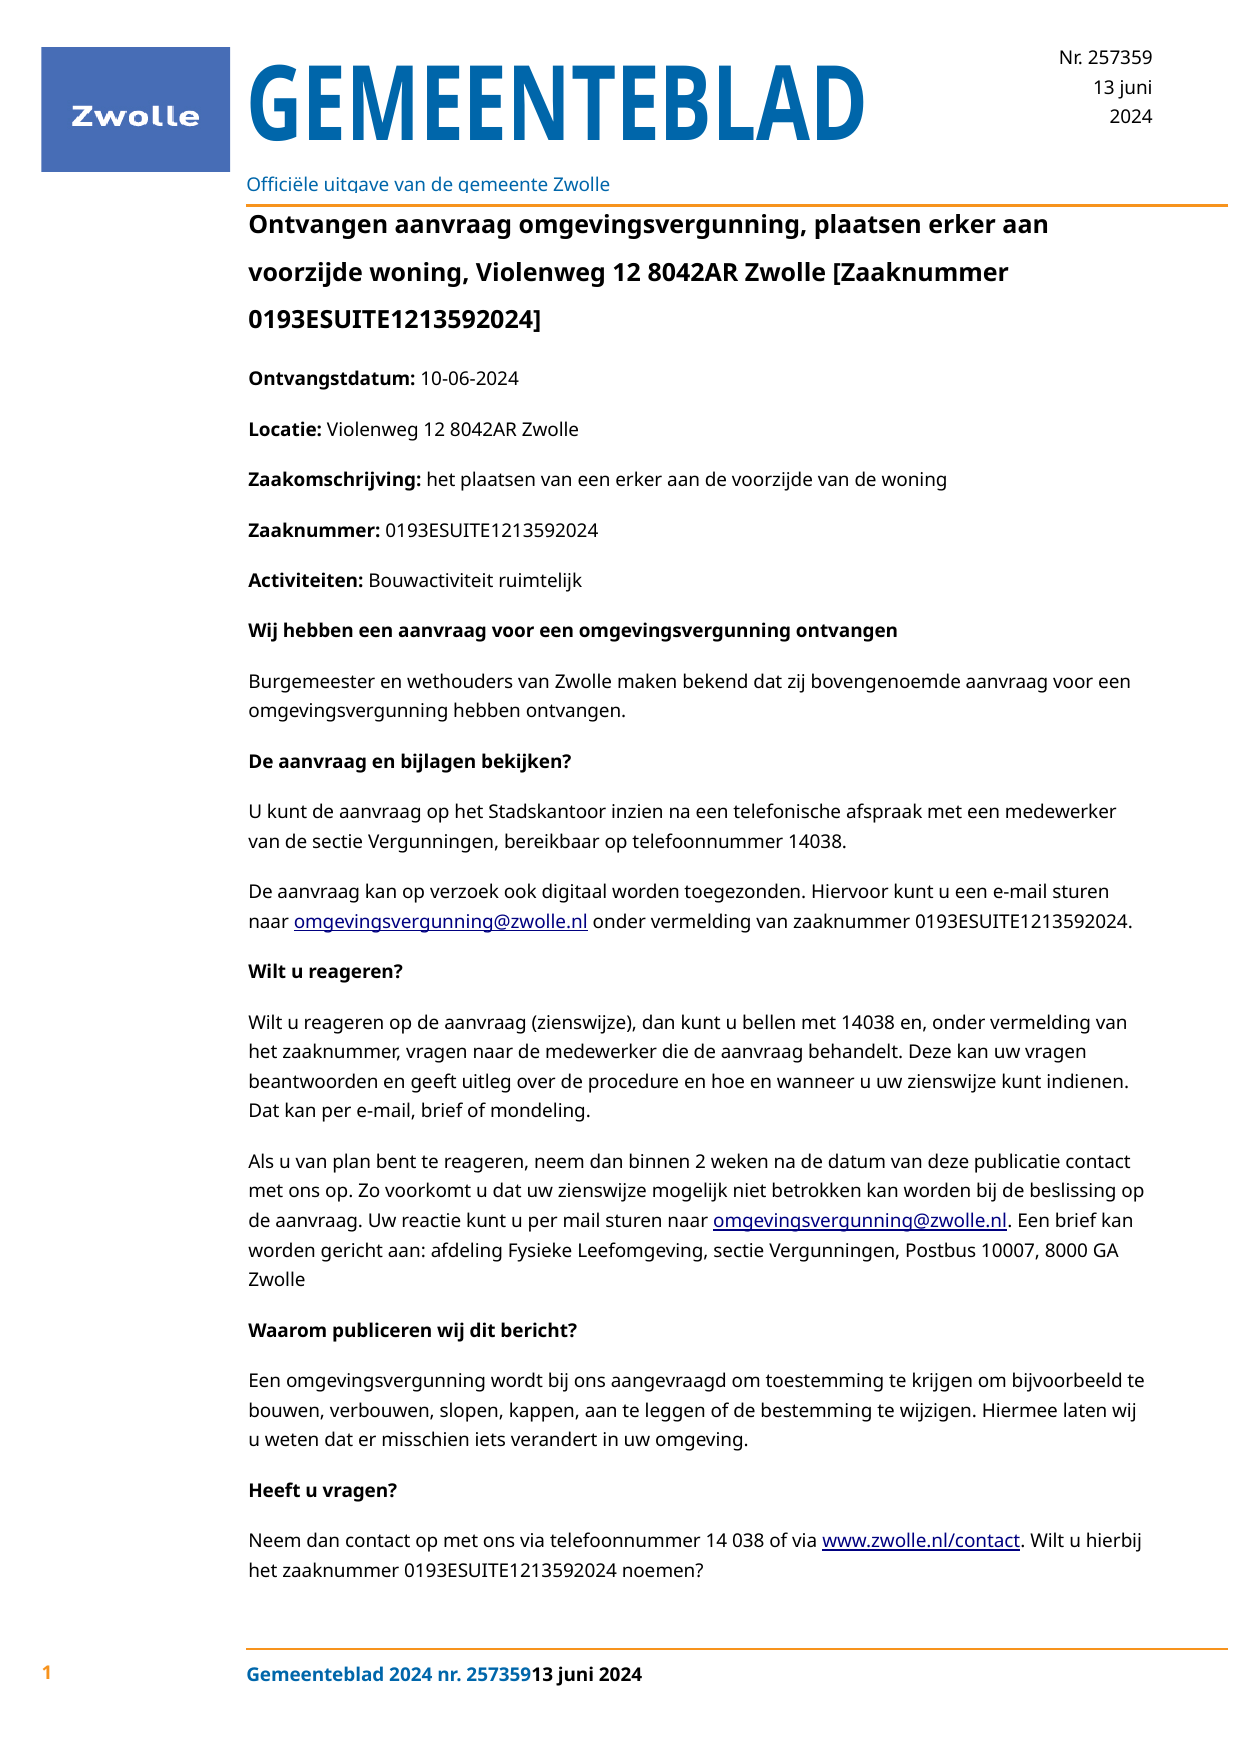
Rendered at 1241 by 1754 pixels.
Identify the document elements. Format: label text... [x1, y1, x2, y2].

text Ontvangstdatum: 10-06-2024 [248, 366, 1152, 391]
text U kunt de aanvraag op het Stadskantoor inzien na een telefonische afspraak met een medewerker van de sectie Vergunningen, bereikbaar op telefoonnummer 14038. [248, 798, 1152, 854]
text Heeft u vragen? [248, 1477, 1152, 1502]
text Burgemeester en wethouders van Zwolle maken bekend dat zij bovengenoemde aanvraag voor een omgevingsvergunning hebben ontvangen. [248, 668, 1152, 723]
text Waarom publiceren wij dit bericht? [248, 1317, 1152, 1342]
text Als u van plan bent te reageren, neem dan binnen 2 weken na de datum van deze publicatie contact met ons op. Zo voorkomt u dat uw zienswijze mogelijk niet betrokken kan worden bij de beslissing op de aanvraag. Uw reactie kunt u per mail sturen naar omgevingsvergunning@zwolle.nl. Een brief kan worden gericht aan: afdeling Fysieke Leefomgeving, sectie Vergunningen, Postbus 10007, 8000 GA Zwolle [248, 1148, 1152, 1292]
text Een omgevingsvergunning wordt bij ons aangevraagd om toestemming te krijgen om bijvoorbeeld te bouwen, verbouwen, slopen, kappen, aan te leggen of de bestemming te wijzigen. Hiermee laten wij u weten dat er misschien iets verandert in uw omgeving. [248, 1367, 1152, 1452]
picture [41, 47, 231, 172]
text De aanvraag en bijlagen bekijken? [248, 748, 1152, 774]
text Zaakomschrijving: het plaatsen van een erker aan de voorzijde van de woning [248, 466, 1152, 492]
text Wij hebben een aanvraag voor een omgevingsvergunning ontvangen [248, 618, 1152, 643]
text Zaaknummer: 0193ESUITE1213592024 [248, 517, 1152, 542]
text Locatie: Violenweg 12 8042AR Zwolle [248, 416, 1152, 442]
text Ontvangen aanvraag omgevingsvergunning, plaatsen erker aan voorzijde woning, Violenweg 12 8042AR Zwolle [Zaaknummer 0193ESUITE1213592024] [248, 207, 1152, 336]
text De aanvraag kan op verzoek ook digitaal worden toegezonden. Hiervoor kunt u een e-mail sturen naar omgevingsvergunning@zwolle.nl onder vermelding van zaaknummer 0193ESUITE1213592024. [248, 878, 1152, 934]
text Wilt u reageren op de aanvraag (zienswijze), dan kunt u bellen met 14038 en, onder vermelding van het zaaknummer, vragen naar de medewerker die de aanvraag behandelt. Deze kan uw vragen beantwoorden en geeft uitleg over de procedure en hoe en wanneer u uw zienswijze kunt indienen. Dat kan per e-mail, brief of mondeling. [248, 1009, 1152, 1123]
text Wilt u reageren? [248, 958, 1152, 984]
text Neem dan contact op met ons via telefoonnummer 14 038 of via www.zwolle.nl/contact. Wilt u hierbij het zaaknummer 0193ESUITE1213592024 noemen? [248, 1527, 1152, 1582]
text Activiteiten: Bouwactiviteit ruimtelijk [248, 567, 1152, 593]
